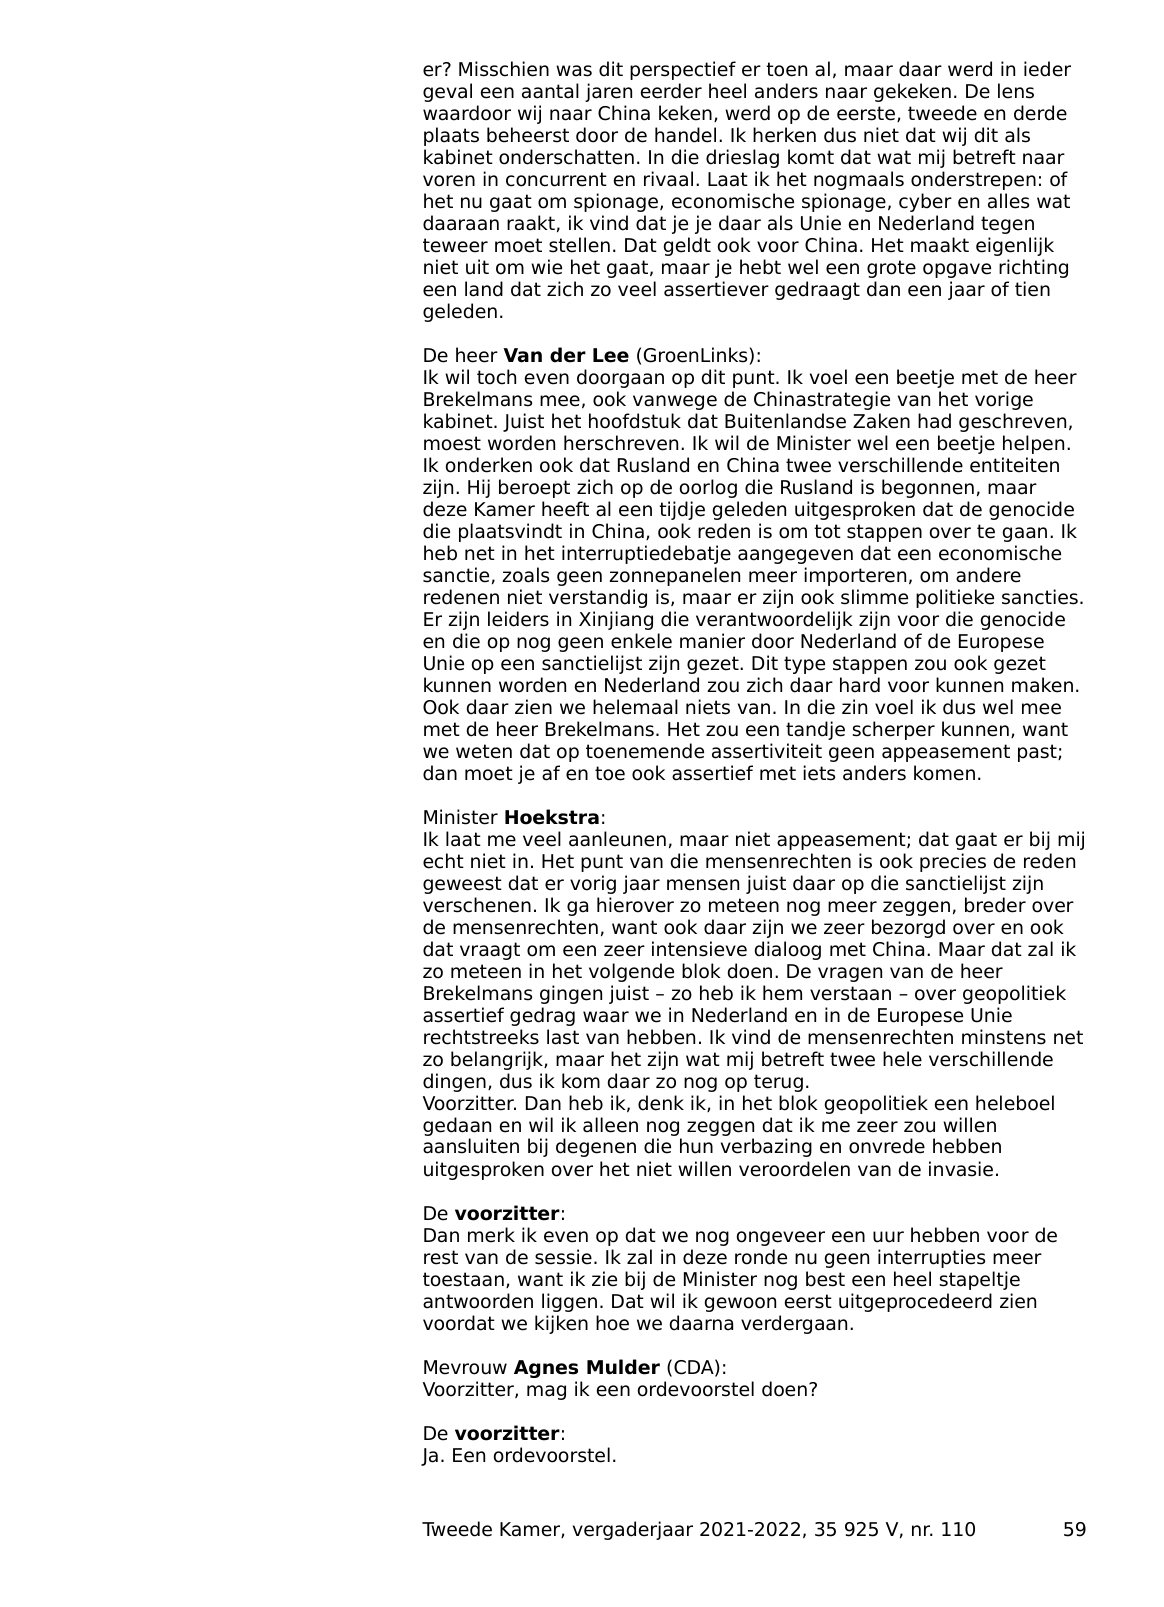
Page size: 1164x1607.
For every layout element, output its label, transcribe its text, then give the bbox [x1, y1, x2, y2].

text Dan merk ik even op dat we nog ongeveer een uur hebben voor de rest van de sessie. Ik zal in deze ronde nu geen interrupties meer toestaan, want ik zie bij de Minister nog best een heel stapeltje antwoorden liggen. Dat wil ik gewoon eerst uitgeprocedeerd zien voordat we kijken hoe we daarna verdergaan. [422, 1224, 1087, 1334]
text Mevrouw Agnes Mulder (CDA): [422, 1357, 1087, 1379]
text Ik wil toch even doorgaan op dit punt. Ik voel een beetje met de heer Brekelmans mee, ook vanwege de Chinastrategie van het vorige kabinet. Juist het hoofdstuk dat Buitenlandse Zaken had geschreven, moest worden herschreven. Ik wil de Minister wel een beetje helpen. Ik onderken ook dat Rusland en China twee verschillende entiteiten zijn. Hij beroept zich op de oorlog die Rusland is begonnen, maar deze Kamer heeft al een tijdje geleden uitgesproken dat de genocide die plaatsvindt in China, ook reden is om tot stappen over te gaan. Ik heb net in het interruptiedebatje aangegeven dat een economische sanctie, zoals geen zonnepanelen meer importeren, om andere redenen niet verstandig is, maar er zijn ook slimme politieke sancties. Er zijn leiders in Xinjiang die verantwoordelijk zijn voor die genocide en die op nog geen enkele manier door Nederland of de Europese Unie op een sanctielijst zijn gezet. Dit type stappen zou ook gezet kunnen worden en Nederland zou zich daar hard voor kunnen maken. Ook daar zien we helemaal niets van. In die zin voel ik dus wel mee met de heer Brekelmans. Het zou een tandje scherper kunnen, want we weten dat op toenemende assertiviteit geen appeasement past; dan moet je af en toe ook assertief met iets anders komen. [422, 367, 1087, 784]
text De voorzitter: [422, 1423, 1087, 1445]
text Voorzitter. Dan heb ik, denk ik, in het blok geopolitiek een heleboel gedaan en wil ik alleen nog zeggen dat ik me zeer zou willen aansluiten bij degenen die hun verbazing en onvrede hebben uitgesproken over het niet willen veroordelen van de invasie. [422, 1092, 1087, 1180]
text Voorzitter, mag ik een ordevoorstel doen? [422, 1379, 1087, 1401]
text De heer Van der Lee (GroenLinks): [422, 345, 1087, 367]
text De voorzitter: [422, 1203, 1087, 1224]
text er? Misschien was dit perspectief er toen al, maar daar werd in ieder geval een aantal jaren eerder heel anders naar gekeken. De lens waardoor wij naar China keken, werd op de eerste, tweede en derde plaats beheerst door de handel. Ik herken dus niet dat wij dit als kabinet onderschatten. In die drieslag komt dat wat mij betreft naar voren in concurrent en rivaal. Laat ik het nogmaals onderstrepen: of het nu gaat om spionage, economische spionage, cyber en alles wat daaraan raakt, ik vind dat je je daar als Unie en Nederland tegen teweer moet stellen. Dat geldt ook voor China. Het maakt eigenlijk niet uit om wie het gaat, maar je hebt wel een grote opgave richting een land dat zich zo veel assertiever gedraagt dan een jaar of tien geleden. [422, 59, 1087, 323]
text Ja. Een ordevoorstel. [422, 1445, 1087, 1467]
text Minister Hoekstra: [422, 807, 1087, 829]
text Ik laat me veel aanleunen, maar niet appeasement; dat gaat er bij mij echt niet in. Het punt van die mensenrechten is ook precies de reden geweest dat er vorig jaar mensen juist daar op die sanctielijst zijn verschenen. Ik ga hierover zo meteen nog meer zeggen, breder over de mensenrechten, want ook daar zijn we zeer bezorgd over en ook dat vraagt om een zeer intensieve dialoog met China. Maar dat zal ik zo meteen in het volgende blok doen. De vragen van de heer Brekelmans gingen juist – zo heb ik hem verstaan – over geopolitiek assertief gedrag waar we in Nederland en in de Europese Unie rechtstreeks last van hebben. Ik vind de mensenrechten minstens net zo belangrijk, maar het zijn wat mij betreft twee hele verschillende dingen, dus ik kom daar zo nog op terug. [422, 829, 1087, 1092]
